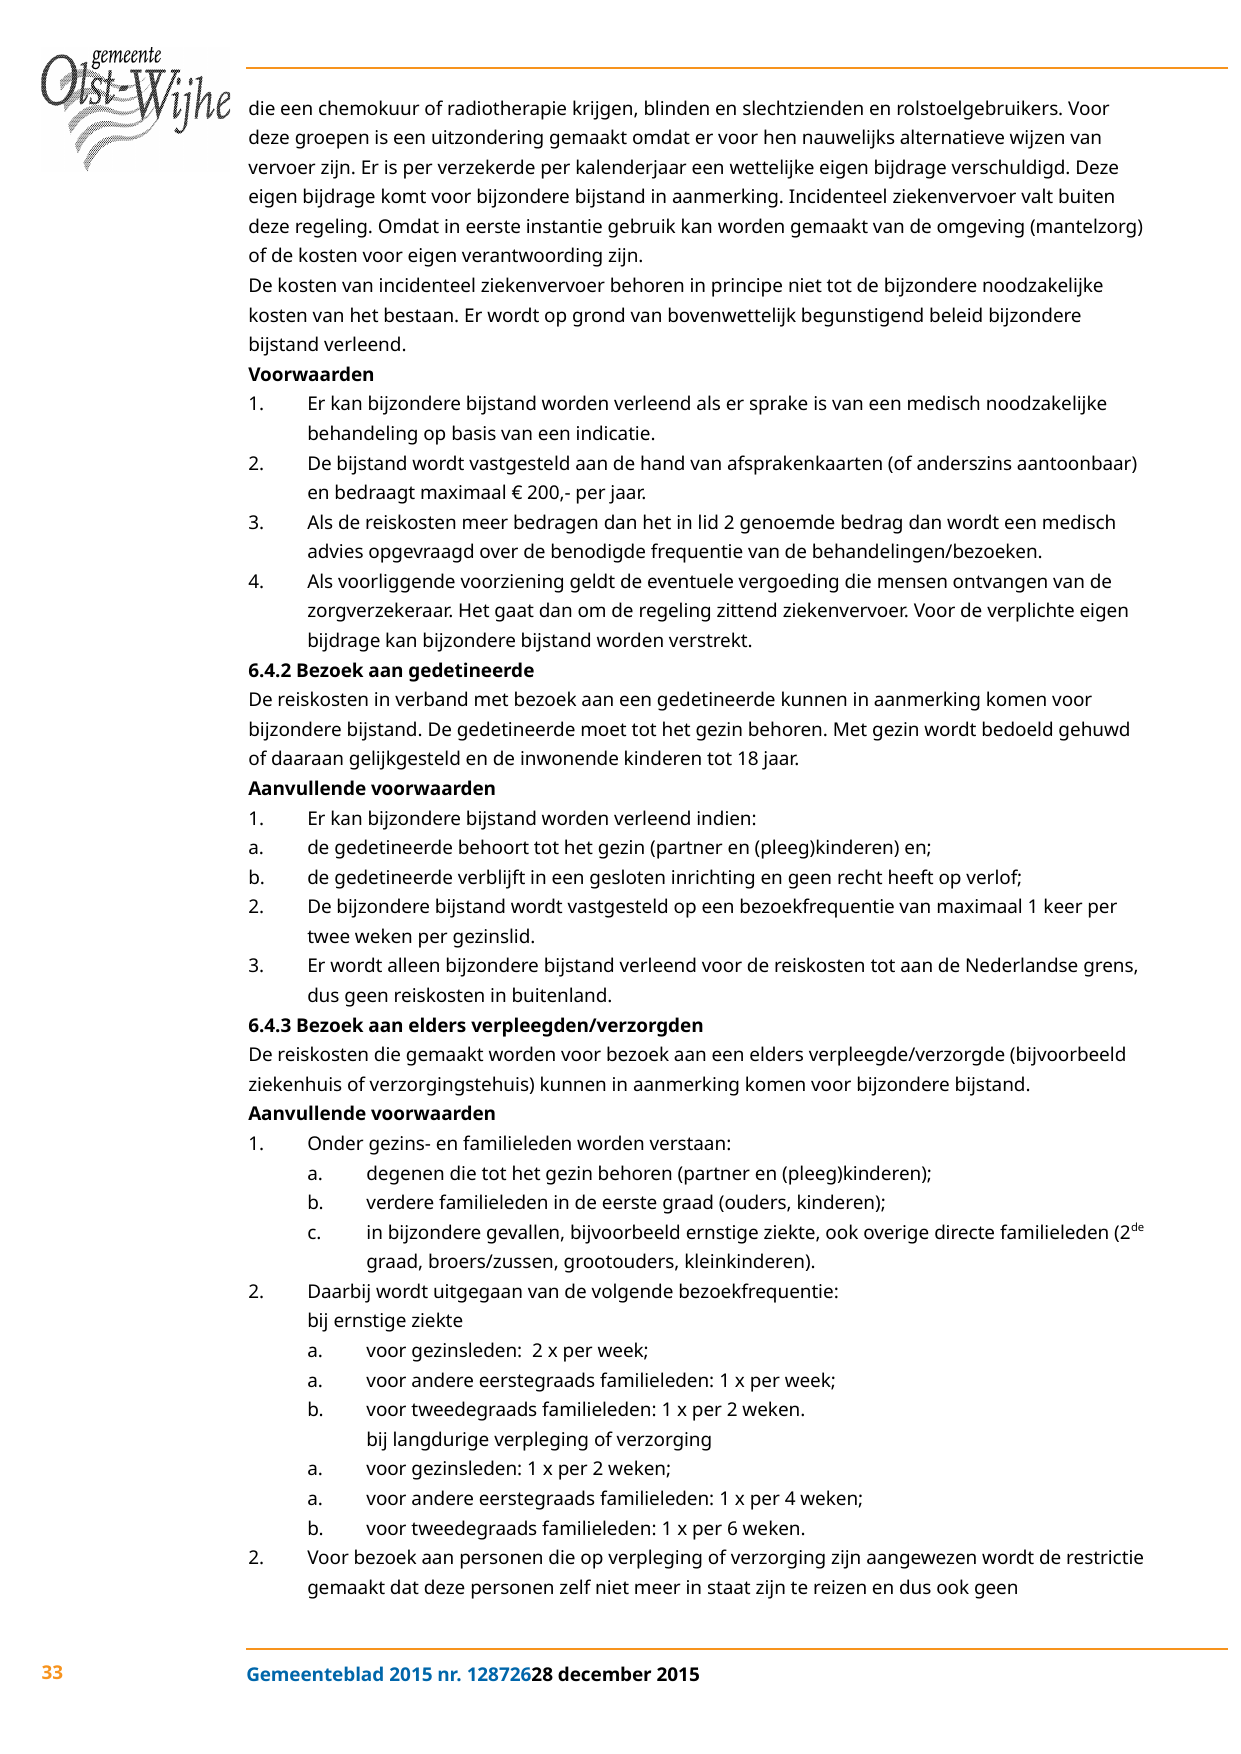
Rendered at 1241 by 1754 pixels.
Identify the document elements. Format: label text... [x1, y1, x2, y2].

list in bijzondere gevallen, bijvoorbeeld ernstige ziekte, ook overige directe familieleden (2de graad, broers/zussen, grootouders, kleinkinderen). [307, 1219, 1152, 1274]
list Als voorliggende voorziening geldt de eventuele vergoeding die mensen ontvangen van de zorgverzekeraar. Het gaat dan om de regeling zittend ziekenvervoer. Voor de verplichte eigen bijdrage kan bijzondere bijstand worden verstrekt. [248, 568, 1152, 653]
list Er kan bijzondere bijstand worden verleend als er sprake is van een medisch noodzakelijke behandeling op basis van een indicatie. [248, 391, 1152, 446]
list voor andere eerstegraads familieleden: 1 x per week; [307, 1367, 1152, 1393]
text De kosten van incidenteel ziekenvervoer behoren in principe niet tot de bijzondere noodzakelijke kosten van het bestaan. Er wordt op grond van bovenwettelijk begunstigend beleid bijzondere bijstand verleend. [248, 272, 1152, 357]
text De reiskosten die gemaakt worden voor bezoek aan een elders verpleegde/verzorgde (bijvoorbeeld ziekenhuis of verzorgingstehuis) kunnen in aanmerking komen voor bijzondere bijstand. [248, 1041, 1152, 1097]
list voor gezinsleden: 1 x per 2 weken; [307, 1456, 1152, 1481]
text Voorwaarden [248, 361, 1152, 387]
text De reiskosten in verband met bezoek aan een gedetineerde kunnen in aanmerking komen voor bijzondere bijstand. De gedetineerde moet tot het gezin behoren. Met gezin wordt bedoeld gehuwd of daaraan gelijkgesteld en de inwonende kinderen tot 18 jaar. [248, 686, 1152, 771]
list de gedetineerde behoort tot het gezin (partner en (pleeg)kinderen) en; [248, 834, 1152, 860]
text Aanvullende voorwaarden [248, 1101, 1152, 1126]
list verdere familieleden in de eerste graad (ouders, kinderen); [307, 1189, 1152, 1215]
list De bijzondere bijstand wordt vastgesteld op een bezoekfrequentie van maximaal 1 keer per twee weken per gezinslid. [248, 893, 1152, 949]
list bij langdurige verpleging of verzorging [307, 1426, 1152, 1452]
list voor andere eerstegraads familieleden: 1 x per 4 weken; [307, 1485, 1152, 1511]
list degenen die tot het gezin behoren (partner en (pleeg)kinderen); [307, 1160, 1152, 1186]
list voor gezinsleden: 2 x per week; [307, 1337, 1152, 1363]
text 6.4.3 Bezoek aan elders verpleegden/verzorgden [248, 1012, 1152, 1038]
text die een chemokuur of radiotherapie krijgen, blinden en slechtzienden en rolstoelgebruikers. Voor deze groepen is een uitzondering gemaakt omdat er voor hen nauwelijks alternatieve wijzen van vervoer zijn. Er is per verzekerde per kalenderjaar een wettelijke eigen bijdrage verschuldigd. Deze eigen bijdrage komt voor bijzondere bijstand in aanmerking. Incidenteel ziekenvervoer valt buiten deze regeling. Omdat in eerste instantie gebruik kan worden gemaakt van de omgeving (mantelzorg) of de kosten voor eigen verantwoording zijn. [248, 95, 1152, 268]
text 6.4.2 Bezoek aan gedetineerde [248, 657, 1152, 683]
list Onder gezins- en familieleden worden verstaan: [248, 1130, 1152, 1156]
list de gedetineerde verblijft in een gesloten inrichting en geen recht heeft op verlof; [248, 864, 1152, 890]
list Daarbij wordt uitgegaan van de volgende bezoekfrequentie: [248, 1278, 1152, 1304]
picture [41, 47, 231, 172]
text Aanvullende voorwaarden [248, 775, 1152, 801]
list bij ernstige ziekte [248, 1308, 1152, 1333]
list Er wordt alleen bijzondere bijstand verleend voor de reiskosten tot aan de Nederlandse grens, dus geen reiskosten in buitenland. [248, 953, 1152, 1008]
list voor tweedegraads familieleden: 1 x per 2 weken. [307, 1396, 1152, 1422]
list voor tweedegraads familieleden: 1 x per 6 weken. [307, 1515, 1152, 1541]
list De bijstand wordt vastgesteld aan de hand van afsprakenkaarten (of anderszins aantoonbaar) en bedraagt maximaal € 200,- per jaar. [248, 450, 1152, 505]
list Voor bezoek aan personen die op verpleging of verzorging zijn aangewezen wordt de restrictie gemaakt dat deze personen zelf niet meer in staat zijn te reizen en dus ook geen [248, 1544, 1152, 1600]
list Als de reiskosten meer bedragen dan het in lid 2 genoemde bedrag dan wordt een medisch advies opgevraagd over de benodigde frequentie van de behandelingen/bezoeken. [248, 509, 1152, 564]
list Er kan bijzondere bijstand worden verleend indien: [248, 805, 1152, 831]
